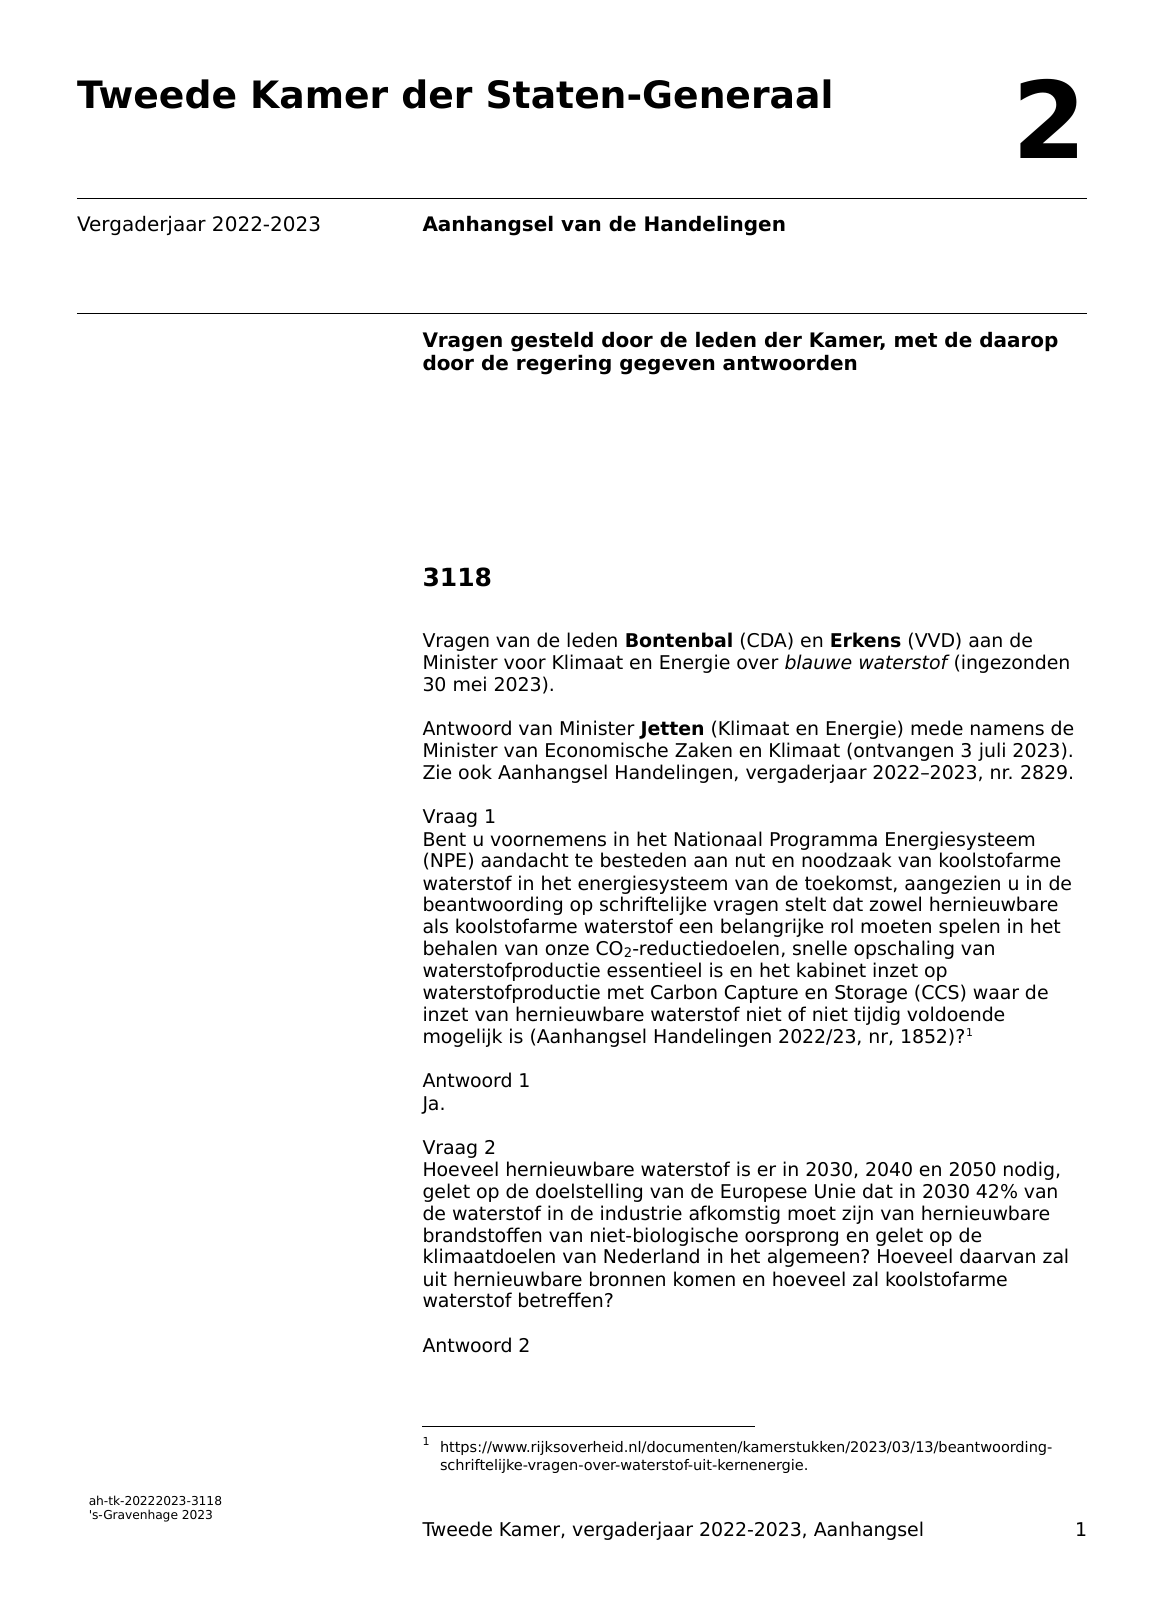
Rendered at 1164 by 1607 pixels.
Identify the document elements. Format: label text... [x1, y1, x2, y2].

text ah-tk-20222023-3118 [88, 1494, 323, 1508]
table_cell [77, 314, 422, 375]
text Antwoord 2 [422, 1334, 1087, 1357]
text 3118 [422, 563, 1087, 592]
text Bent u voornemens in het Nationaal Programma Energiesysteem (NPE) aandacht te besteden aan nut en noodzaak van koolstofarme waterstof in het energiesysteem van de toekomst, aangezien u in de beantwoording op schriftelijke vragen stelt dat zowel hernieuwbare als koolstofarme waterstof een belangrijke rol moeten spelen in het behalen van onze CO2-reductiedoelen, snelle opschaling van waterstofproductie essentieel is en het kabinet inzet op waterstofproductie met Carbon Capture en Storage (CCS) waar de inzet van hernieuwbare waterstof niet of niet tijdig voldoende mogelijk is (Aanhangsel Handelingen 2022/23, nr, 1852)? [422, 828, 1087, 1048]
text Antwoord 1 [422, 1070, 1087, 1092]
text Hoeveel hernieuwbare waterstof is er in 2030, 2040 en 2050 nodig, gelet op de doelstelling van de Europese Unie dat in 2030 42% van de waterstof in de industrie afkomstig moet zijn van hernieuwbare brandstoffen van niet-biologische oorsprong en gelet op de klimaatdoelen van Nederland in het algemeen? Hoeveel daarvan zal uit hernieuwbare bronnen komen en hoeveel zal koolstofarme waterstof betreffen? [422, 1158, 1087, 1312]
text https://www.rijksoverheid.nl/documenten/kamerstukken/2023/03/13/beantwoording-schriftelijke-vragen-over-waterstof-uit-kernenergie. [422, 1435, 1087, 1474]
table_header 2 [886, 59, 1087, 198]
table_cell Aanhangsel van de Handelingen [422, 199, 1087, 313]
text 's-Gravenhage 2023 [88, 1508, 323, 1522]
table_cell Vragen gesteld door de leden der Kamer, met de daarop door de regering gegeven antwoorden [422, 314, 1087, 375]
text Vragen van de leden Bontenbal (CDA) en Erkens (VVD) aan de Minister voor Klimaat en Energie over blauwe waterstof (ingezonden 30 mei 2023). [422, 630, 1087, 696]
text Vraag 2 [422, 1137, 1087, 1158]
text Ja. [422, 1092, 1087, 1114]
table_header Tweede Kamer der Staten-Generaal [77, 59, 886, 198]
text Vraag 1 [422, 806, 1087, 828]
text Antwoord van Minister Jetten (Klimaat en Energie) mede namens de Minister van Economische Zaken en Klimaat (ontvangen 3 juli 2023). Zie ook Aanhangsel Handelingen, vergaderjaar 2022–2023, nr. 2829. [422, 718, 1087, 784]
table_cell Vergaderjaar 2022-2023 [77, 199, 422, 313]
